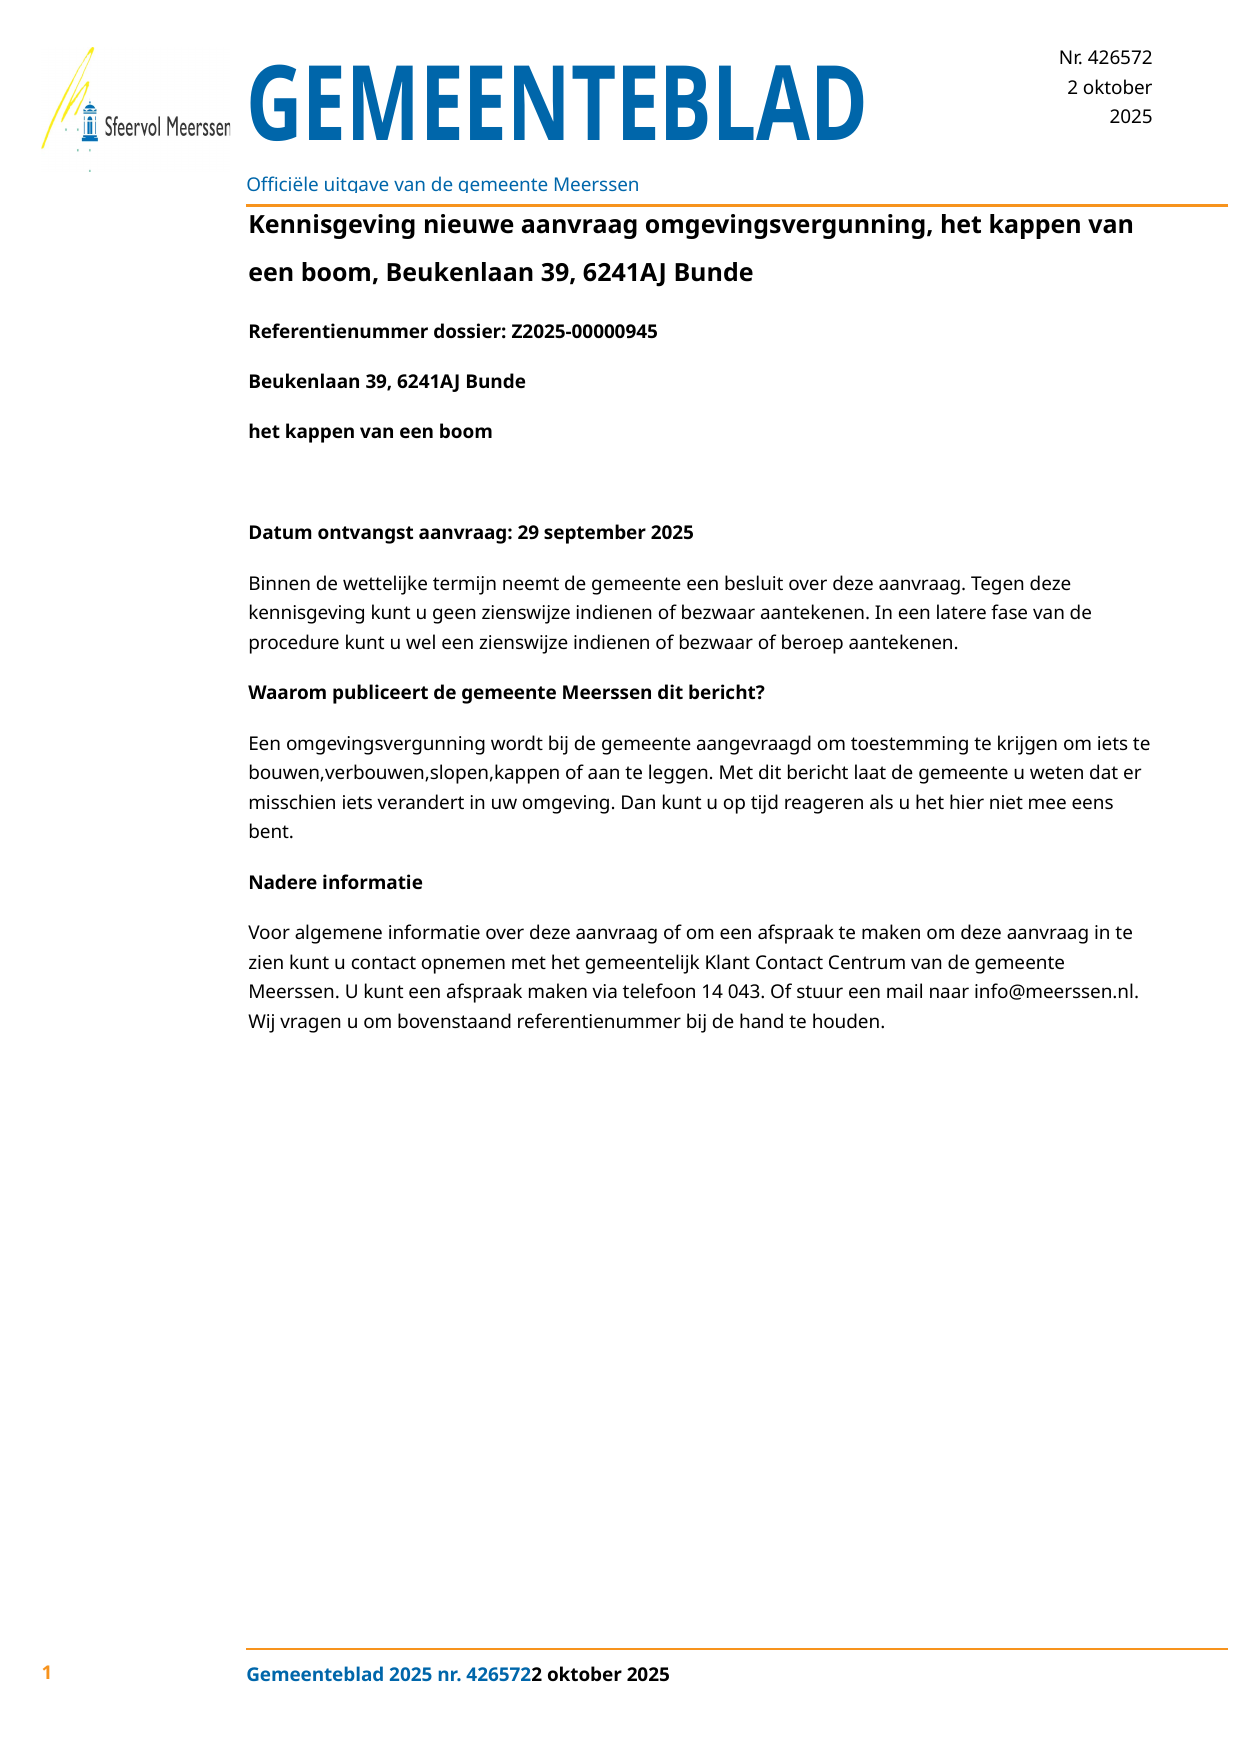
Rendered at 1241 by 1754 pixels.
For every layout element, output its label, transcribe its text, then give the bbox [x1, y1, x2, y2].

text het kappen van een boom [248, 419, 1152, 444]
picture [41, 47, 231, 172]
text Nadere informatie [248, 869, 1152, 895]
text Kennisgeving nieuwe aanvraag omgevingsvergunning, het kappen van een boom, Beukenlaan 39, 6241AJ Bunde [248, 207, 1152, 288]
text Datum ontvangst aanvraag: 29 september 2025 [248, 519, 1152, 545]
text Referentienummer dossier: Z2025-00000945 [248, 318, 1152, 344]
text Waarom publiceert de gemeente Meerssen dit bericht? [248, 679, 1152, 705]
text Binnen de wettelijke termijn neemt de gemeente een besluit over deze aanvraag. Tegen deze kennisgeving kunt u geen zienswijze indienen of bezwaar aantekenen. In een latere fase van de procedure kunt u wel een zienswijze indienen of bezwaar of beroep aantekenen. [248, 570, 1152, 655]
text Beukenlaan 39, 6241AJ Bunde [248, 368, 1152, 394]
text Voor algemene informatie over deze aanvraag of om een afspraak te maken om deze aanvraag in te zien kunt u contact opnemen met het gemeentelijk Klant Contact Centrum van de gemeente Meerssen. U kunt een afspraak maken via telefoon 14 043. Of stuur een mail naar info@meerssen.nl. Wij vragen u om bovenstaand referentienummer bij de hand te houden. [248, 919, 1152, 1034]
text Een omgevingsvergunning wordt bij de gemeente aangevraagd om toestemming te krijgen om iets te bouwen,verbouwen,slopen,kappen of aan te leggen. Met dit bericht laat de gemeente u weten dat er misschien iets verandert in uw omgeving. Dan kunt u op tijd reageren als u het hier niet mee eens bent. [248, 730, 1152, 844]
